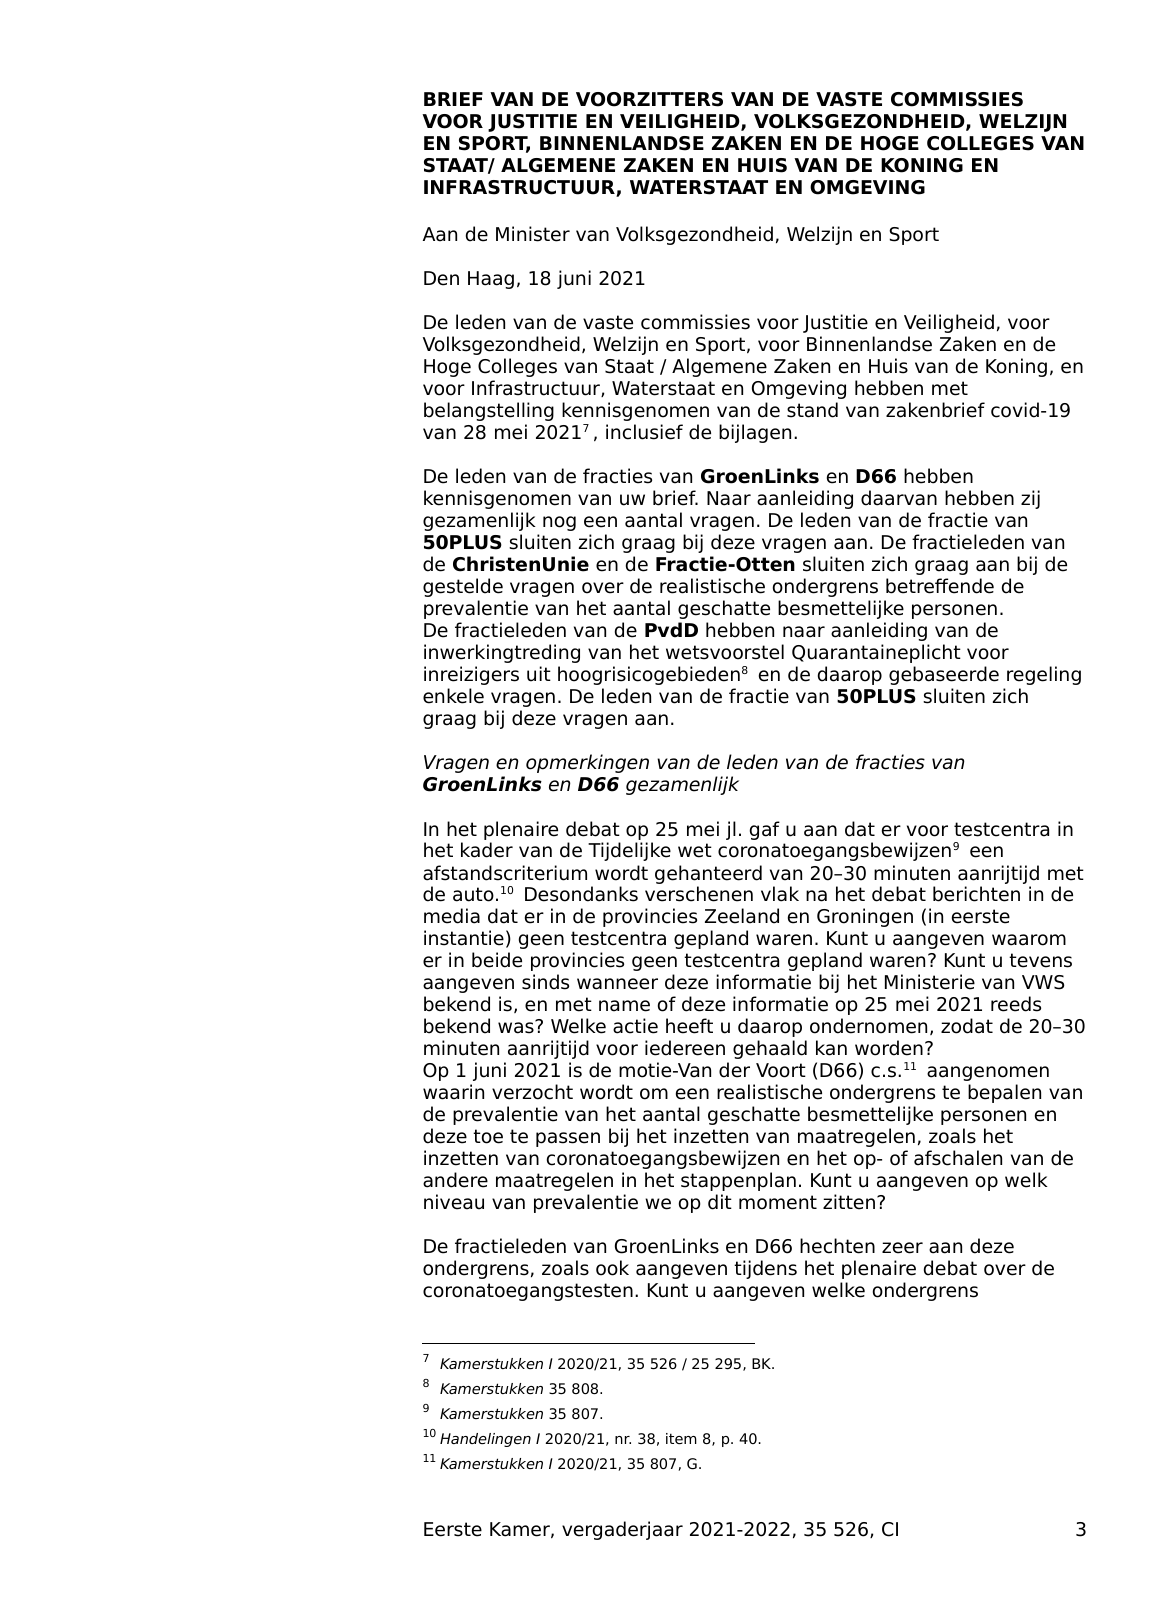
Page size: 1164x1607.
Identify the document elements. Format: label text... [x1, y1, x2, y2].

text Kamerstukken I 2020/21, 35 526 / 25 295, BK. [422, 1352, 1087, 1374]
text De leden van de fracties van GroenLinks en D66 hebben kennisgenomen van uw brief. Naar aanleiding daarvan hebben zij gezamenlijk nog een aantal vragen. De leden van de fractie van 50PLUS sluiten zich graag bij deze vragen aan. De fractieleden van de ChristenUnie en de Fractie-Otten sluiten zich graag aan bij de gestelde vragen over de realistische ondergrens betreffende de prevalentie van het aantal geschatte besmettelijke personen. [422, 466, 1087, 620]
text De fractieleden van de PvdD hebben naar aanleiding van de inwerkingtreding van het wetsvoorstel Quarantaineplicht voor inreizigers uit hoogrisicogebieden en de daarop gebaseerde regeling enkele vragen. De leden van de fractie van 50PLUS sluiten zich graag bij deze vragen aan. [422, 620, 1087, 730]
text Op 1 juni 2021 is de motie-Van der Voort (D66) c.s. aangenomen waarin verzocht wordt om een realistische ondergrens te bepalen van de prevalentie van het aantal geschatte besmettelijke personen en deze toe te passen bij het inzetten van maatregelen, zoals het inzetten van coronatoegangsbewijzen en het op- of afschalen van de andere maatregelen in het stappenplan. Kunt u aangeven op welk niveau van prevalentie we op dit moment zitten? [422, 1060, 1087, 1214]
text Kamerstukken 35 807. [422, 1402, 1087, 1424]
text Aan de Minister van Volksgezondheid, Welzijn en Sport [422, 224, 1087, 246]
text Kamerstukken 35 808. [422, 1377, 1087, 1399]
subtitle BRIEF VAN DE VOORZITTERS VAN DE VASTE COMMISSIES VOOR JUSTITIE EN VEILIGHEID, VOLKSGEZONDHEID, WELZIJN EN SPORT, BINNENLANDSE ZAKEN EN DE HOGE COLLEGES VAN STAAT/ ALGEMENE ZAKEN EN HUIS VAN DE KONING EN INFRASTRUCTUUR, WATERSTAAT EN OMGEVING [422, 89, 1087, 199]
text Den Haag, 18 juni 2021 [422, 268, 1087, 290]
text Handelingen I 2020/21, nr. 38, item 8, p. 40. [422, 1427, 1087, 1449]
text De fractieleden van GroenLinks en D66 hechten zeer aan deze ondergrens, zoals ook aangeven tijdens het plenaire debat over de coronatoegangstesten. Kunt u aangeven welke ondergrens [422, 1236, 1087, 1302]
text Kamerstukken I 2020/21, 35 807, G. [422, 1452, 1087, 1474]
subtitle Vragen en opmerkingen van de leden van de fracties van GroenLinks en D66 gezamenlijk [422, 752, 1087, 796]
text De leden van de vaste commissies voor Justitie en Veiligheid, voor Volksgezondheid, Welzijn en Sport, voor Binnenlandse Zaken en de Hoge Colleges van Staat / Algemene Zaken en Huis van de Koning, en voor Infrastructuur, Waterstaat en Omgeving hebben met belangstelling kennisgenomen van de stand van zakenbrief covid-19 van 28 mei 2021, inclusief de bijlagen. [422, 312, 1087, 444]
text In het plenaire debat op 25 mei jl. gaf u aan dat er voor testcentra in het kader van de Tijdelijke wet coronatoegangsbewijzen een afstandscriterium wordt gehanteerd van 20–30 minuten aanrijtijd met de auto. Desondanks verschenen vlak na het debat berichten in de media dat er in de provincies Zeeland en Groningen (in eerste instantie) geen testcentra gepland waren. Kunt u aangeven waarom er in beide provincies geen testcentra gepland waren? Kunt u tevens aangeven sinds wanneer deze informatie bij het Ministerie van VWS bekend is, en met name of deze informatie op 25 mei 2021 reeds bekend was? Welke actie heeft u daarop ondernomen, zodat de 20–30 minuten aanrijtijd voor iedereen gehaald kan worden? [422, 818, 1087, 1060]
